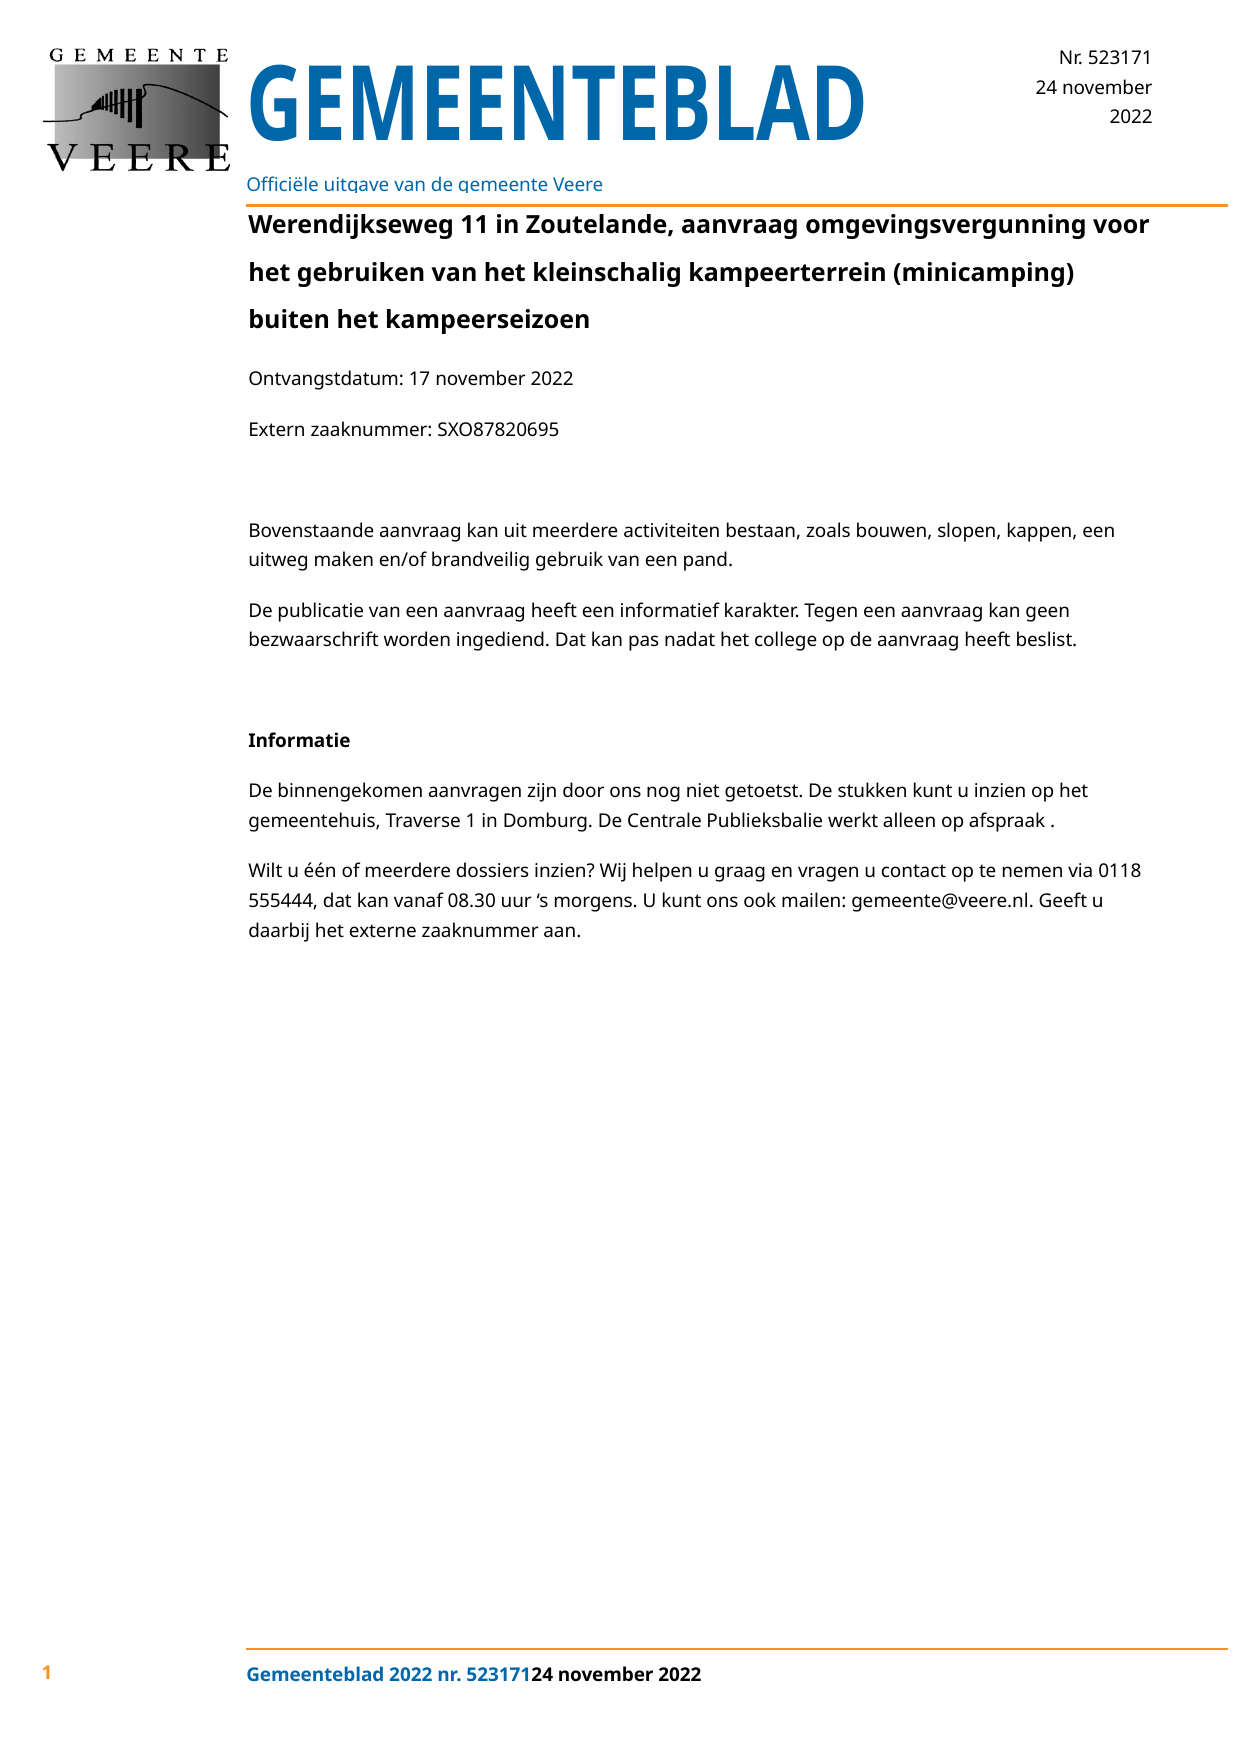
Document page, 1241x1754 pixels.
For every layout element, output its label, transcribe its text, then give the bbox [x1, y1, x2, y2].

text De binnengekomen aanvragen zijn door ons nog niet getoetst. De stukken kunt u inzien op het gemeentehuis, Traverse 1 in Domburg. De Centrale Publieksbalie werkt alleen op afspraak . [248, 778, 1152, 833]
picture [41, 47, 231, 172]
text Wilt u één of meerdere dossiers inzien? Wij helpen u graag en vragen u contact op te nemen via 0118 555444, dat kan vanaf 08.30 uur ‘s morgens. U kunt ons ook mailen: gemeente@veere.nl. Geeft u daarbij het externe zaaknummer aan. [248, 858, 1152, 942]
text De publicatie van een aanvraag heeft een informatief karakter. Tegen een aanvraag kan geen bezwaarschrift worden ingediend. Dat kan pas nadat het college op de aanvraag heeft beslist. [248, 597, 1152, 652]
text Extern zaaknummer: SXO87820695 [248, 416, 1152, 442]
text Werendijkseweg 11 in Zoutelande, aanvraag omgevingsvergunning voor het gebruiken van het kleinschalig kampeerterrein (minicamping) buiten het kampeerseizoen [248, 207, 1152, 336]
text Bovenstaande aanvraag kan uit meerdere activiteiten bestaan, zoals bouwen, slopen, kappen, een uitweg maken en/of brandveilig gebruik van een pand. [248, 517, 1152, 572]
text Ontvangstdatum: 17 november 2022 [248, 366, 1152, 391]
text Informatie [248, 727, 1152, 753]
